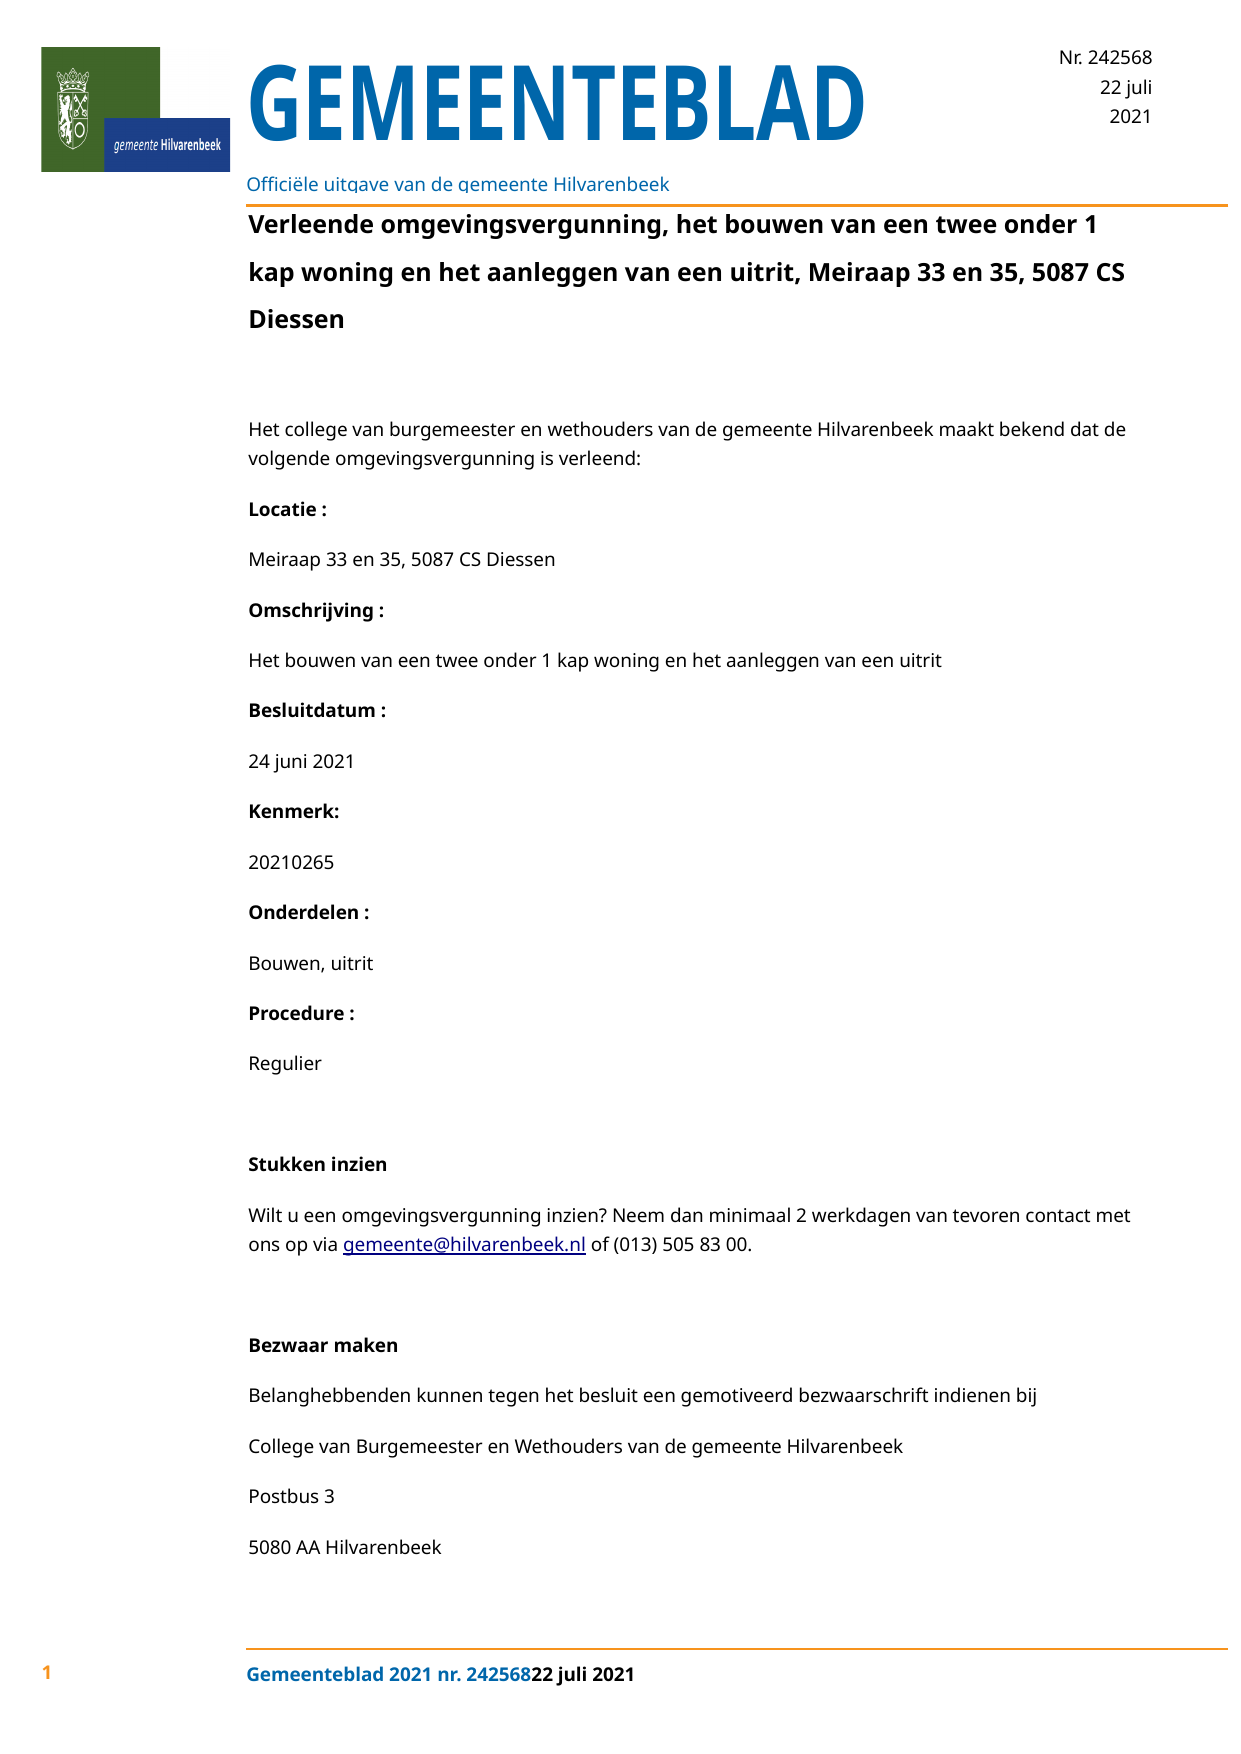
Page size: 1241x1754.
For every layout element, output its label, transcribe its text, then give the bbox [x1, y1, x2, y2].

text 24 juni 2021 [248, 748, 1152, 774]
text 20210265 [248, 849, 1152, 874]
text Meiraap 33 en 35, 5087 CS Diessen [248, 546, 1152, 572]
text Stukken inzien [248, 1151, 1152, 1177]
text Locatie : [248, 496, 1152, 522]
text Belanghebbenden kunnen tegen het besluit een gemotiveerd bezwaarschrift indienen bij [248, 1383, 1152, 1408]
text 5080 AA Hilvarenbeek [248, 1534, 1152, 1559]
text Bezwaar maken [248, 1332, 1152, 1358]
text Verleende omgevingsvergunning, het bouwen van een twee onder 1 kap woning en het aanleggen van een uitrit, Meiraap 33 en 35, 5087 CS Diessen [248, 207, 1152, 336]
text College van Burgemeester en Wethouders van de gemeente Hilvarenbeek [248, 1433, 1152, 1459]
text Postbus 3 [248, 1483, 1152, 1509]
text Het college van burgemeester en wethouders van de gemeente Hilvarenbeek maakt bekend dat de volgende omgevingsvergunning is verleend: [248, 416, 1152, 471]
text Regulier [248, 1051, 1152, 1076]
text Bouwen, uitrit [248, 950, 1152, 975]
text Besluitdatum : [248, 698, 1152, 723]
text Het bouwen van een twee onder 1 kap woning en het aanleggen van een uitrit [248, 647, 1152, 673]
text Omschrijving : [248, 597, 1152, 622]
text Onderdelen : [248, 899, 1152, 925]
text Kenmerk: [248, 798, 1152, 824]
text Procedure : [248, 1000, 1152, 1026]
picture [41, 47, 231, 172]
text Wilt u een omgevingsvergunning inzien? Neem dan minimaal 2 werkdagen van tevoren contact met ons op via gemeente@hilvarenbeek.nl of (013) 505 83 00. [248, 1202, 1152, 1257]
